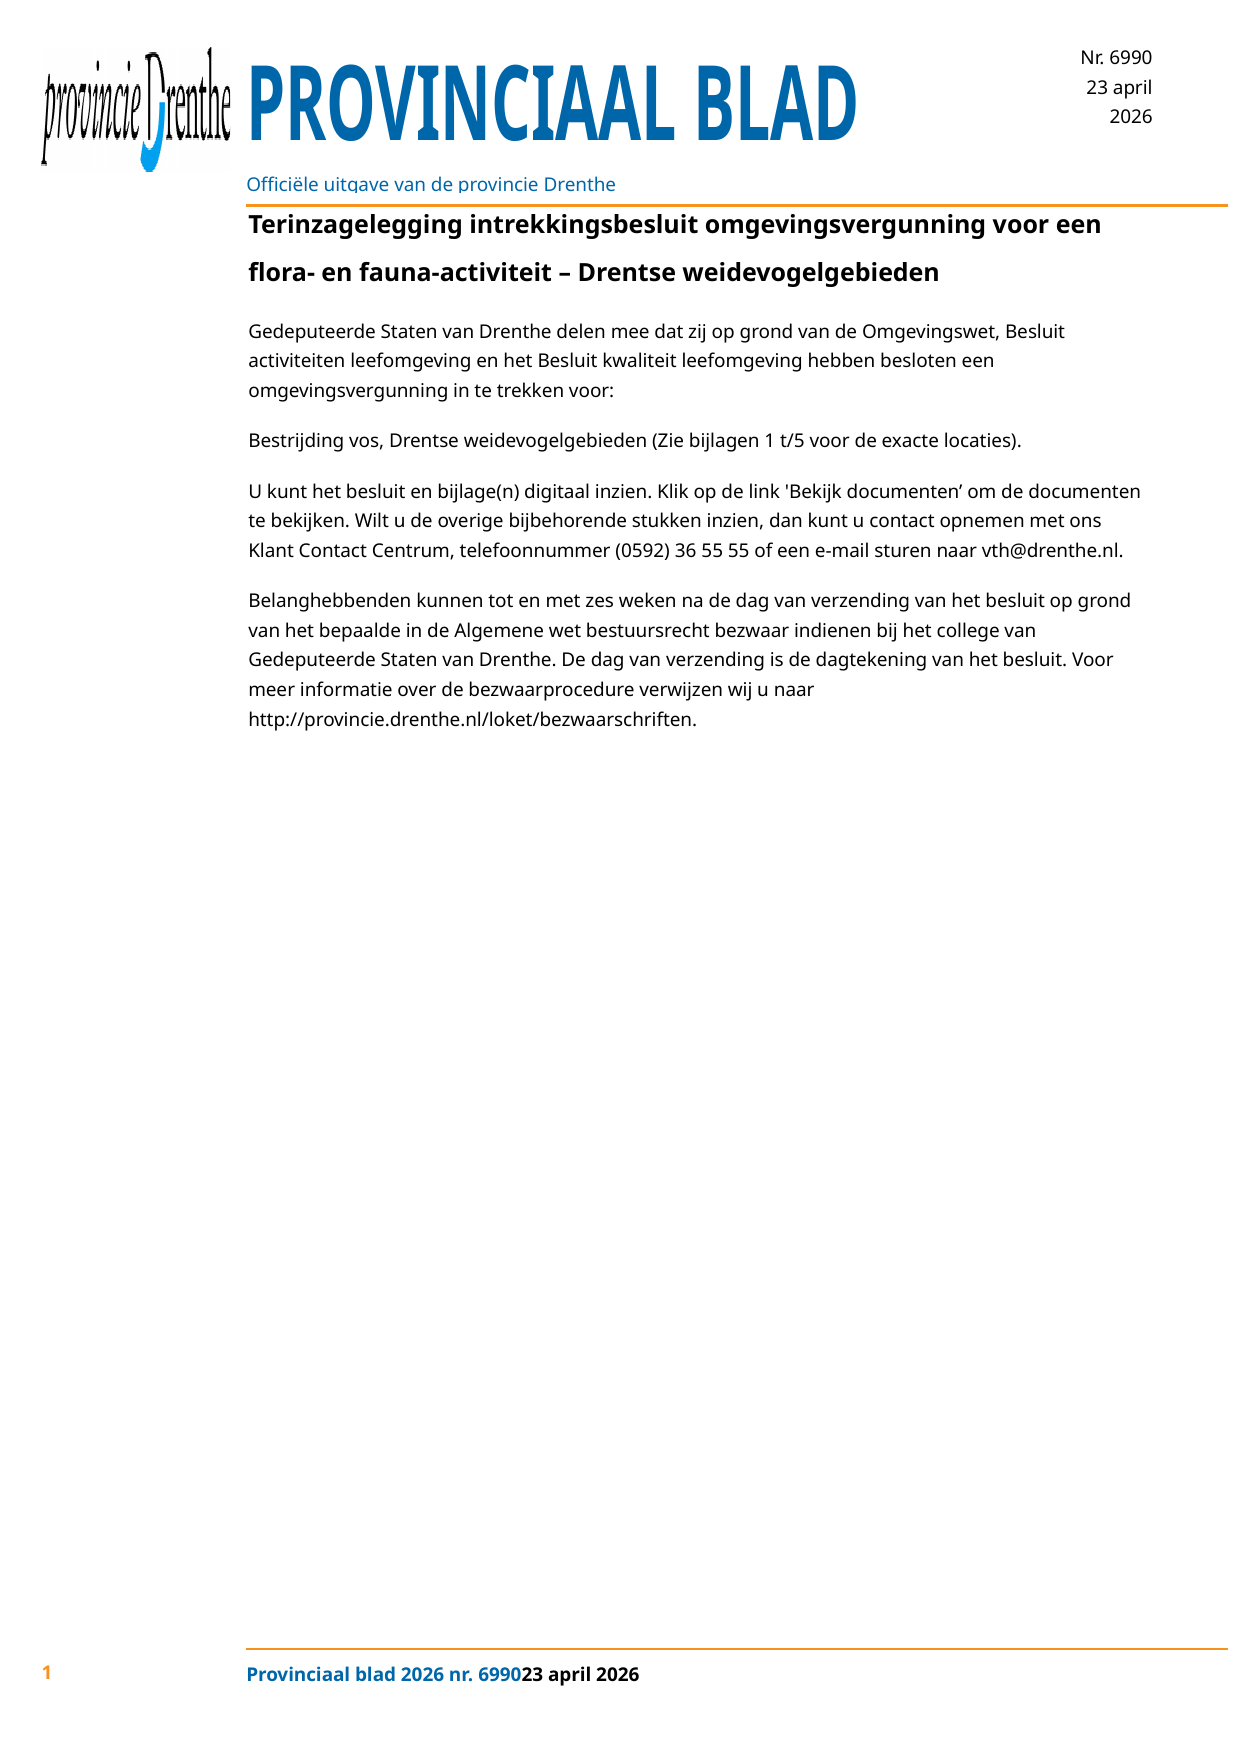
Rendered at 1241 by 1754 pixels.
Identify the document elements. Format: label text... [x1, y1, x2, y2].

text Belanghebbenden kunnen tot en met zes weken na de dag van verzending van het besluit op grond van het bepaalde in de Algemene wet bestuursrecht bezwaar indienen bij het college van Gedeputeerde Staten van Drenthe. De dag van verzending is de dagtekening van het besluit. Voor meer informatie over de bezwaarprocedure verwijzen wij u naar http://provincie.drenthe.nl/loket/bezwaarschriften. [248, 587, 1152, 732]
picture [41, 47, 231, 172]
text Terinzagelegging intrekkingsbesluit omgevingsvergunning voor een flora- en fauna-activiteit – Drentse weidevogelgebieden [248, 207, 1152, 288]
text U kunt het besluit en bijlage(n) digitaal inzien. Klik op de link 'Bekijk documenten’ om de documenten te bekijken. Wilt u de overige bijbehorende stukken inzien, dan kunt u contact opnemen met ons Klant Contact Centrum, telefoonnummer (0592) 36 55 55 of een e-mail sturen naar vth@drenthe.nl. [248, 478, 1152, 563]
text Bestrijding vos, Drentse weidevogelgebieden (Zie bijlagen 1 t/5 voor de exacte locaties). [248, 427, 1152, 453]
text Gedeputeerde Staten van Drenthe delen mee dat zij op grond van de Omgevingswet, Besluit activiteiten leefomgeving en het Besluit kwaliteit leefomgeving hebben besloten een omgevingsvergunning in te trekken voor: [248, 318, 1152, 403]
